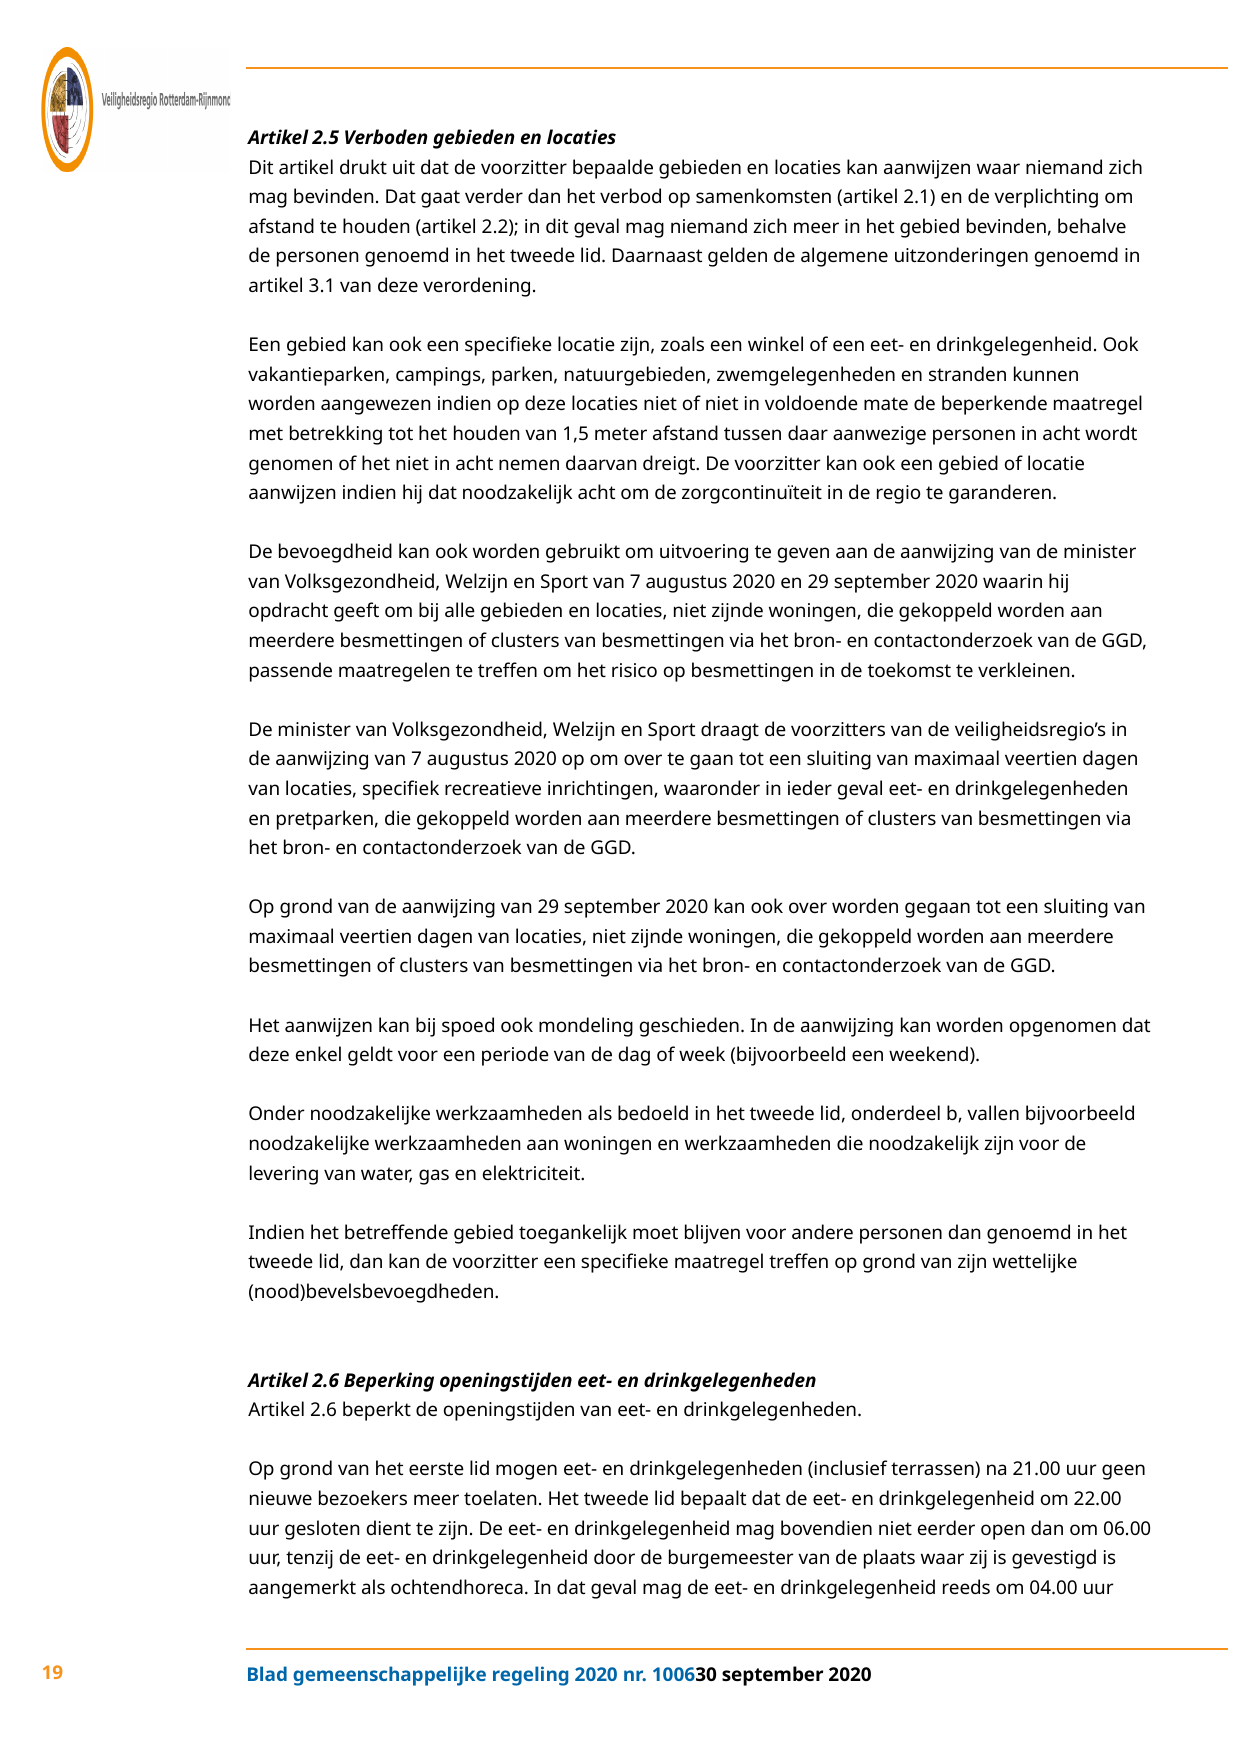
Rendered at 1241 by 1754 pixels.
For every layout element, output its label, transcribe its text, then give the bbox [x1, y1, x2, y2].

text Op grond van het eerste lid mogen eet- en drinkgelegenheden (inclusief terrassen) na 21.00 uur geen nieuwe bezoekers meer toelaten. Het tweede lid bepaalt dat de eet- en drinkgelegenheid om 22.00 uur gesloten dient te zijn. De eet- en drinkgelegenheid mag bovendien niet eerder open dan om 06.00 uur, tenzij de eet- en drinkgelegenheid door de burgemeester van de plaats waar zij is gevestigd is aangemerkt als ochtendhoreca. In dat geval mag de eet- en drinkgelegenheid reeds om 04.00 uur [248, 1456, 1152, 1600]
text De minister van Volksgezondheid, Welzijn en Sport draagt de voorzitters van de veiligheidsregio’s in de aanwijzing van 7 augustus 2020 op om over te gaan tot een sluiting van maximaal veertien dagen van locaties, specifiek recreatieve inrichtingen, waaronder in ieder geval eet- en drinkgelegenheden en pretparken, die gekoppeld worden aan meerdere besmettingen of clusters van besmettingen via het bron- en contactonderzoek van de GGD. [248, 716, 1152, 860]
text De bevoegdheid kan ook worden gebruikt om uitvoering te geven aan de aanwijzing van de minister van Volksgezondheid, Welzijn en Sport van 7 augustus 2020 en 29 september 2020 waarin hij opdracht geeft om bij alle gebieden en locaties, niet zijnde woningen, die gekoppeld worden aan meerdere besmettingen of clusters van besmettingen via het bron- en contactonderzoek van de GGD, passende maatregelen te treffen om het risico op besmettingen in de toekomst te verkleinen. [248, 538, 1152, 683]
text Het aanwijzen kan bij spoed ook mondeling geschieden. In de aanwijzing kan worden opgenomen dat deze enkel geldt voor een periode van de dag of week (bijvoorbeeld een weekend). [248, 1012, 1152, 1067]
text Indien het betreffende gebied toegankelijk moet blijven voor andere personen dan genoemd in het tweede lid, dan kan de voorzitter een specifieke maatregel treffen op grond van zijn wettelijke (nood)bevelsbevoegdheden. [248, 1219, 1152, 1304]
text Artikel 2.6 beperkt de openingstijden van eet- en drinkgelegenheden. [248, 1396, 1152, 1422]
text Onder noodzakelijke werkzaamheden als bedoeld in het tweede lid, onderdeel b, vallen bijvoorbeeld noodzakelijke werkzaamheden aan woningen en werkzaamheden die noodzakelijk zijn voor de levering van water, gas en elektriciteit. [248, 1101, 1152, 1186]
text Artikel 2.5 Verboden gebieden en locaties [248, 124, 1152, 150]
text Artikel 2.6 Beperking openingstijden eet- en drinkgelegenheden [248, 1367, 1152, 1393]
text Dit artikel drukt uit dat de voorzitter bepaalde gebieden en locaties kan aanwijzen waar niemand zich mag bevinden. Dat gaat verder dan het verbod op samenkomsten (artikel 2.1) en de verplichting om afstand te houden (artikel 2.2); in dit geval mag niemand zich meer in het gebied bevinden, behalve de personen genoemd in het tweede lid. Daarnaast gelden de algemene uitzonderingen genoemd in artikel 3.1 van deze verordening. [248, 154, 1152, 298]
picture [41, 47, 231, 172]
text Een gebied kan ook een specifieke locatie zijn, zoals een winkel of een eet- en drinkgelegenheid. Ook vakantieparken, campings, parken, natuurgebieden, zwemgelegenheden en stranden kunnen worden aangewezen indien op deze locaties niet of niet in voldoende mate de beperkende maatregel met betrekking tot het houden van 1,5 meter afstand tussen daar aanwezige personen in acht wordt genomen of het niet in acht nemen daarvan dreigt. De voorzitter kan ook een gebied of locatie aanwijzen indien hij dat noodzakelijk acht om de zorgcontinuïteit in de regio te garanderen. [248, 331, 1152, 505]
text Op grond van de aanwijzing van 29 september 2020 kan ook over worden gegaan tot een sluiting van maximaal veertien dagen van locaties, niet zijnde woningen, die gekoppeld worden aan meerdere besmettingen of clusters van besmettingen via het bron- en contactonderzoek van de GGD. [248, 893, 1152, 978]
